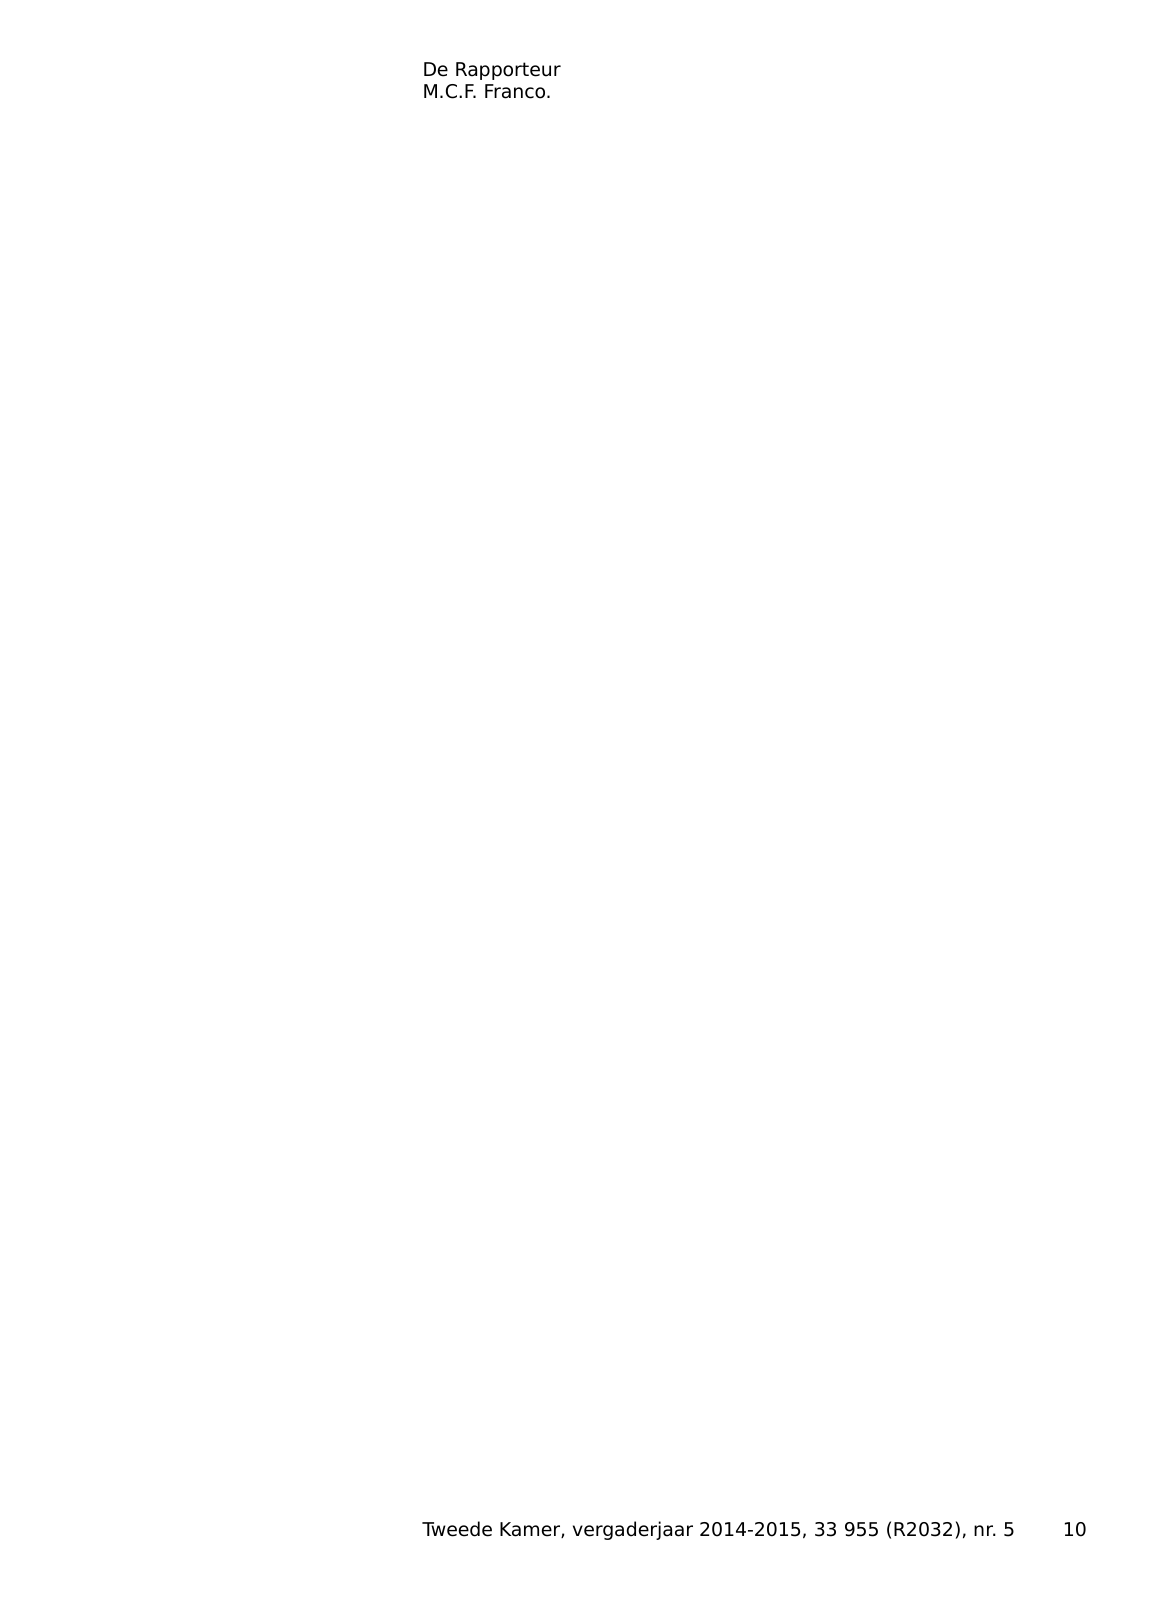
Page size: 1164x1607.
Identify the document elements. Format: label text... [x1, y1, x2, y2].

text De Rapporteur M.C.F. Franco. [422, 59, 1087, 103]
